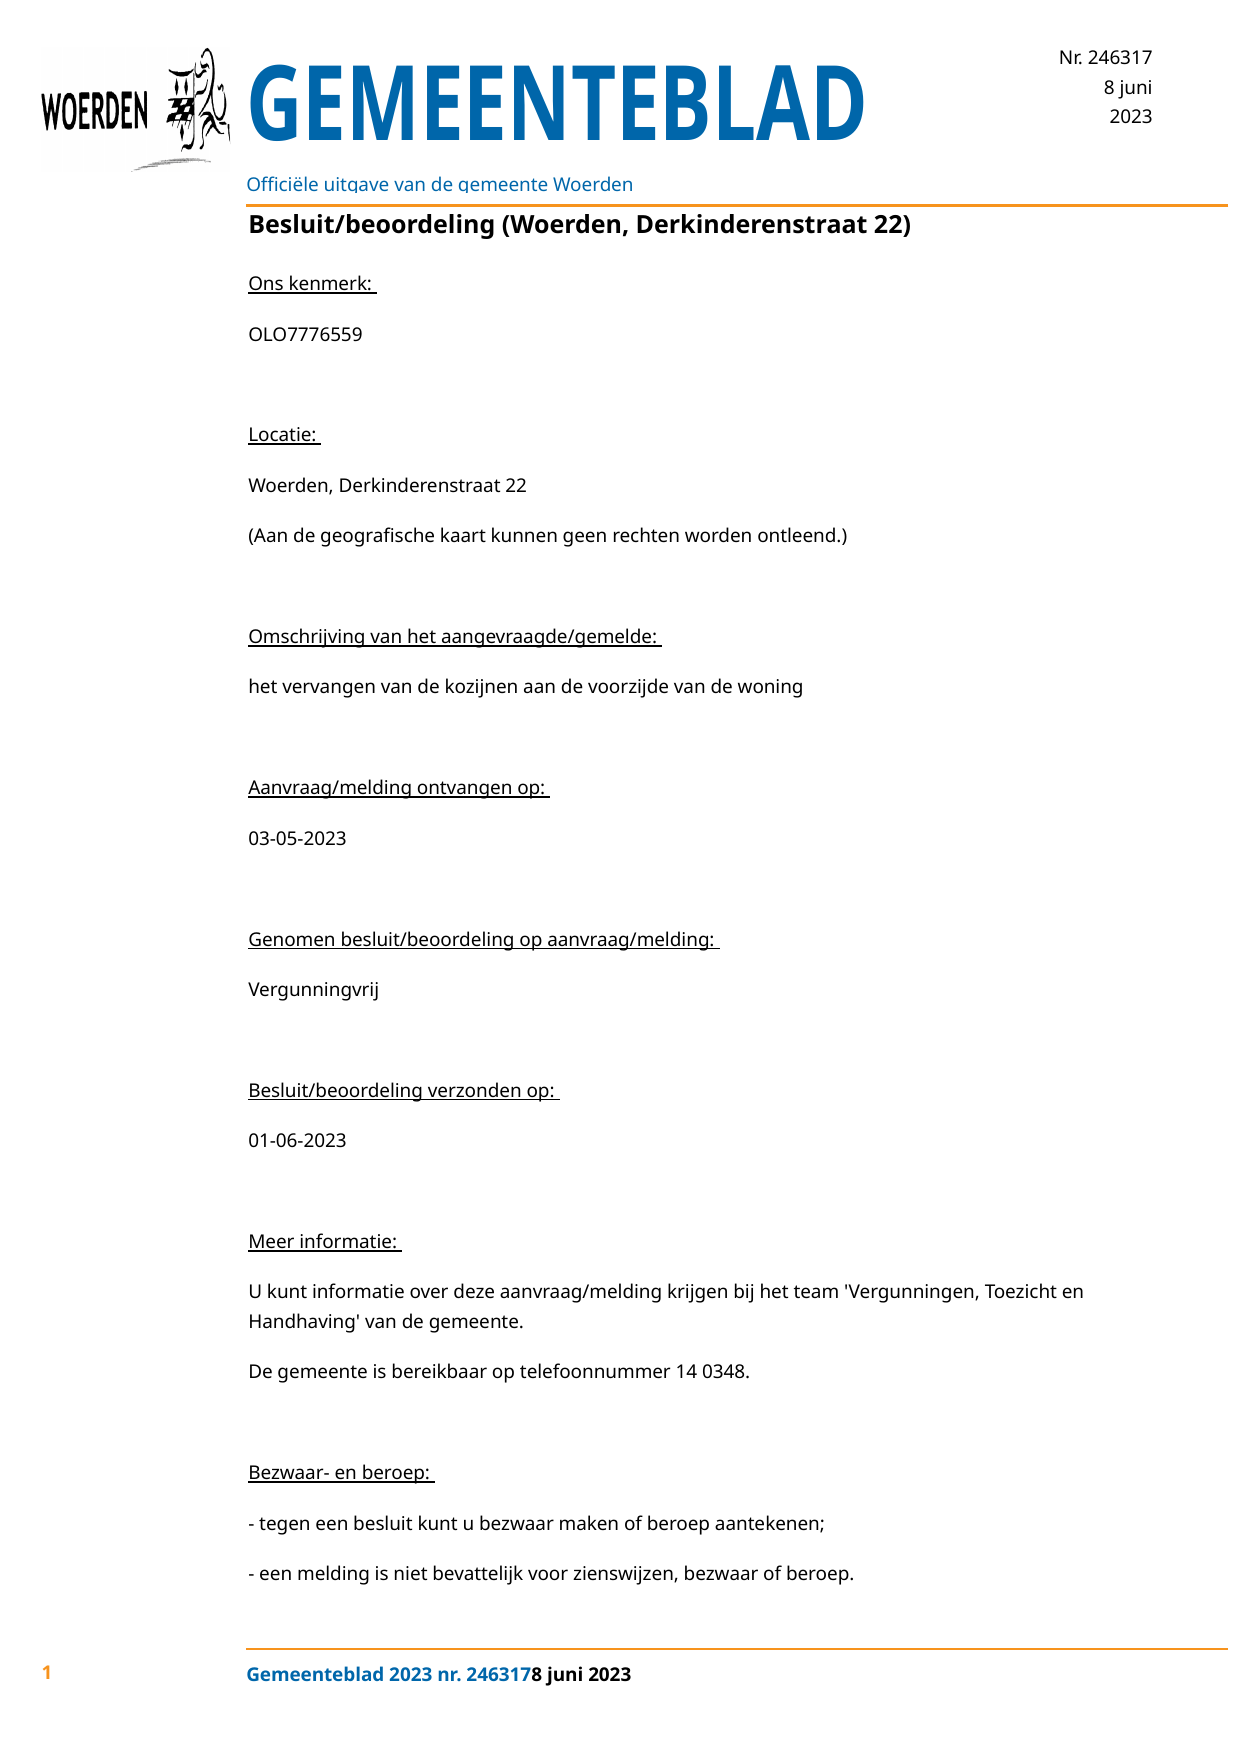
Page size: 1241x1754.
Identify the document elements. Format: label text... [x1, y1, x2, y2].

text - een melding is niet bevattelijk voor zienswijzen, bezwaar of beroep. [248, 1560, 1152, 1586]
text Vergunningvrij [248, 976, 1152, 1002]
text Genomen besluit/beoordeling op aanvraag/melding: [248, 926, 1152, 951]
text Besluit/beoordeling verzonden op: [248, 1077, 1152, 1103]
text 03-05-2023 [248, 825, 1152, 851]
text - tegen een besluit kunt u bezwaar maken of beroep aantekenen; [248, 1510, 1152, 1536]
text U kunt informatie over deze aanvraag/melding krijgen bij het team 'Vergunningen, Toezicht en Handhaving' van de gemeente. [248, 1279, 1152, 1334]
text Woerden, Derkinderenstraat 22 [248, 472, 1152, 498]
text Aanvraag/melding ontvangen op: [248, 774, 1152, 800]
text Locatie: [248, 422, 1152, 447]
text Ons kenmerk: [248, 270, 1152, 296]
text Omschrijving van het aangevraagde/gemelde: [248, 623, 1152, 649]
text Bezwaar- en beroep: [248, 1459, 1152, 1485]
text 01-06-2023 [248, 1127, 1152, 1153]
picture [41, 47, 231, 172]
text het vervangen van de kozijnen aan de voorzijde van de woning [248, 674, 1152, 699]
text OLO7776559 [248, 321, 1152, 346]
text Meer informatie: [248, 1228, 1152, 1254]
text (Aan de geografische kaart kunnen geen rechten worden ontleend.) [248, 522, 1152, 548]
text De gemeente is bereikbaar op telefoonnummer 14 0348. [248, 1359, 1152, 1384]
text Besluit/beoordeling (Woerden, Derkinderenstraat 22) [248, 207, 1152, 241]
